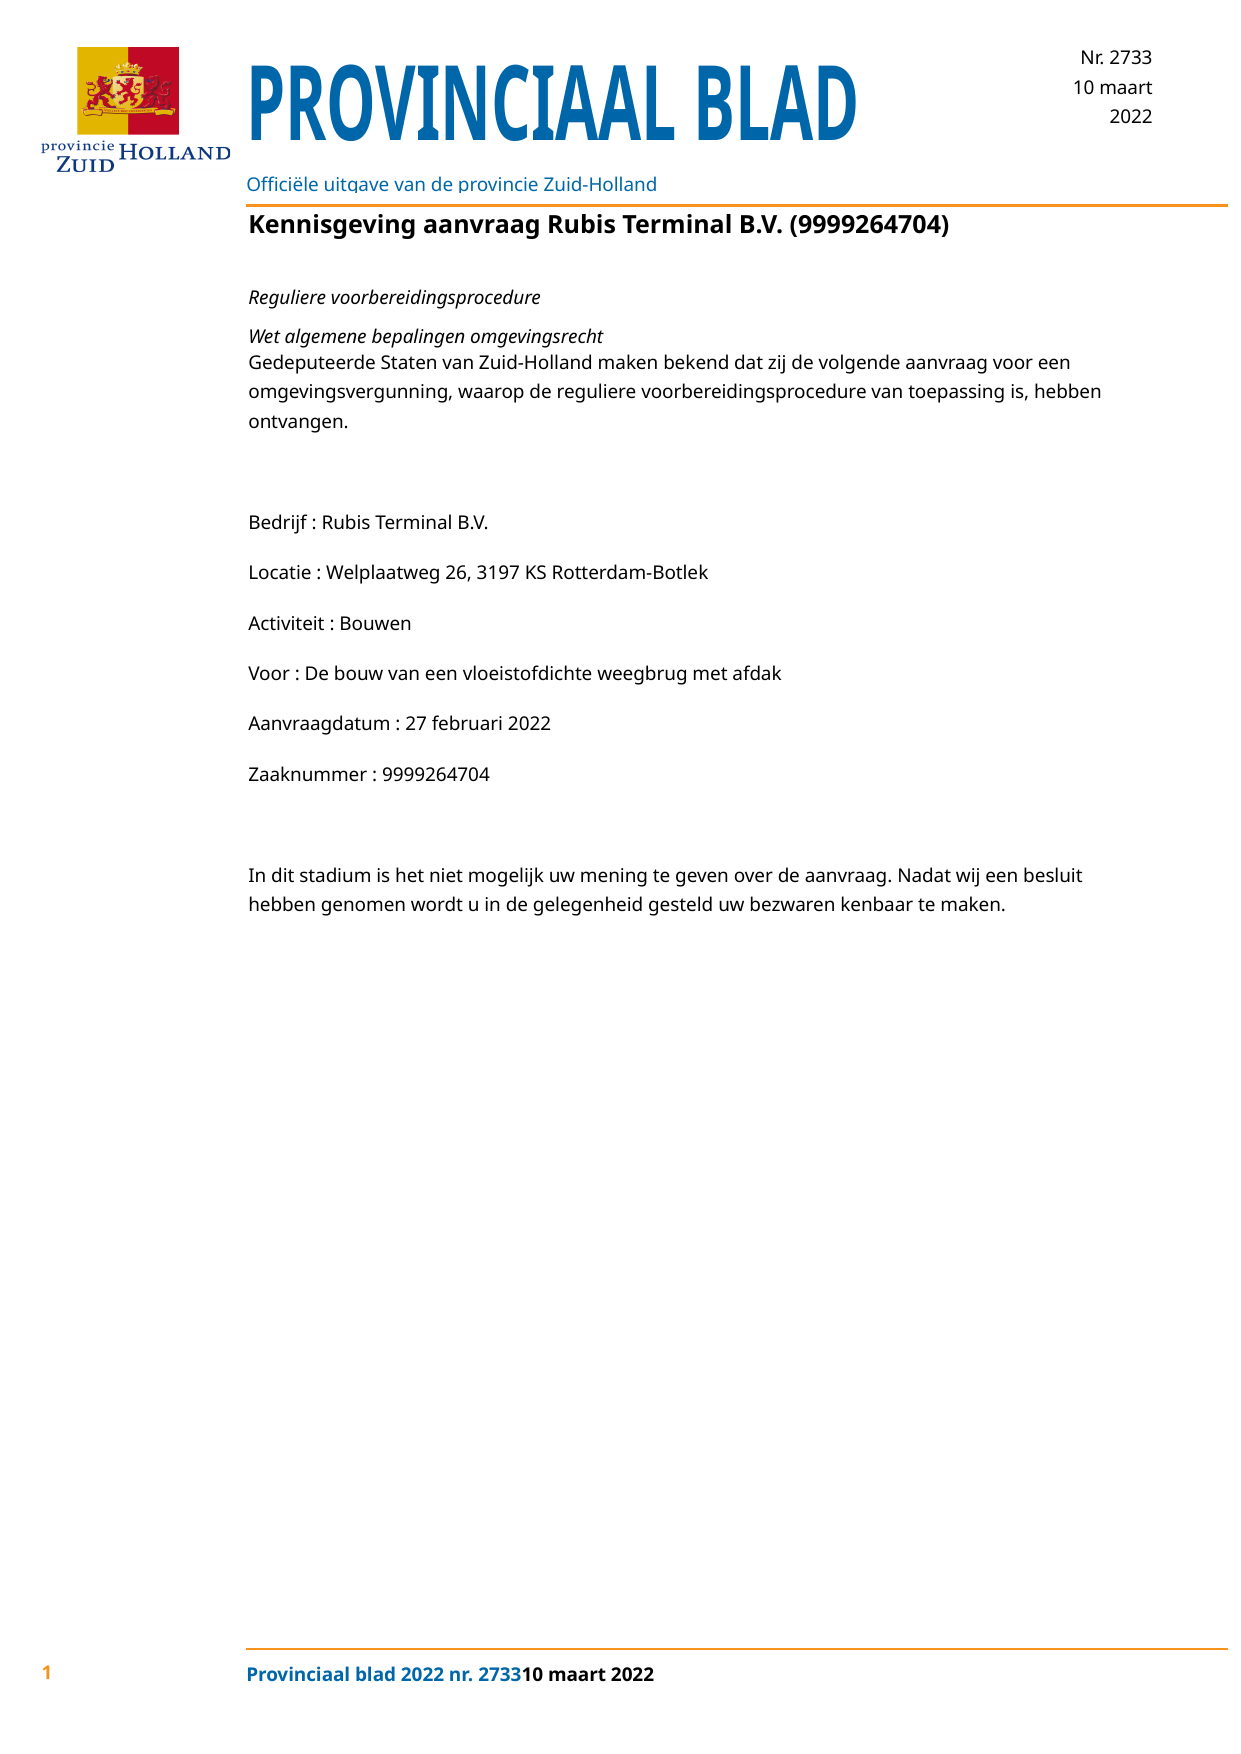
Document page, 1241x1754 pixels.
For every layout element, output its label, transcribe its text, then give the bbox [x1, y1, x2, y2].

text Reguliere voorbereidingsprocedure [248, 284, 1152, 309]
text Zaaknummer : 9999264704 [248, 761, 1152, 787]
text Kennisgeving aanvraag Rubis Terminal B.V. (9999264704) [248, 207, 1152, 241]
text Gedeputeerde Staten van Zuid-Holland maken bekend dat zij de volgende aanvraag voor een omgevingsvergunning, waarop de reguliere voorbereidingsprocedure van toepassing is, hebben ontvangen. [248, 349, 1152, 434]
text In dit stadium is het niet mogelijk uw mening te geven over de aanvraag. Nadat wij een besluit hebben genomen wordt u in de gelegenheid gesteld uw bezwaren kenbaar te maken. [248, 862, 1152, 917]
text Activiteit : Bouwen [248, 610, 1152, 635]
text Aanvraagdatum : 27 februari 2022 [248, 711, 1152, 736]
text Wet algemene bepalingen omgevingsrecht [248, 323, 1152, 349]
text Locatie : Welplaatweg 26, 3197 KS Rotterdam-Botlek [248, 559, 1152, 585]
text Voor : De bouw van een vloeistofdichte weegbrug met afdak [248, 660, 1152, 686]
text Bedrijf : Rubis Terminal B.V. [248, 509, 1152, 534]
picture [41, 47, 231, 172]
